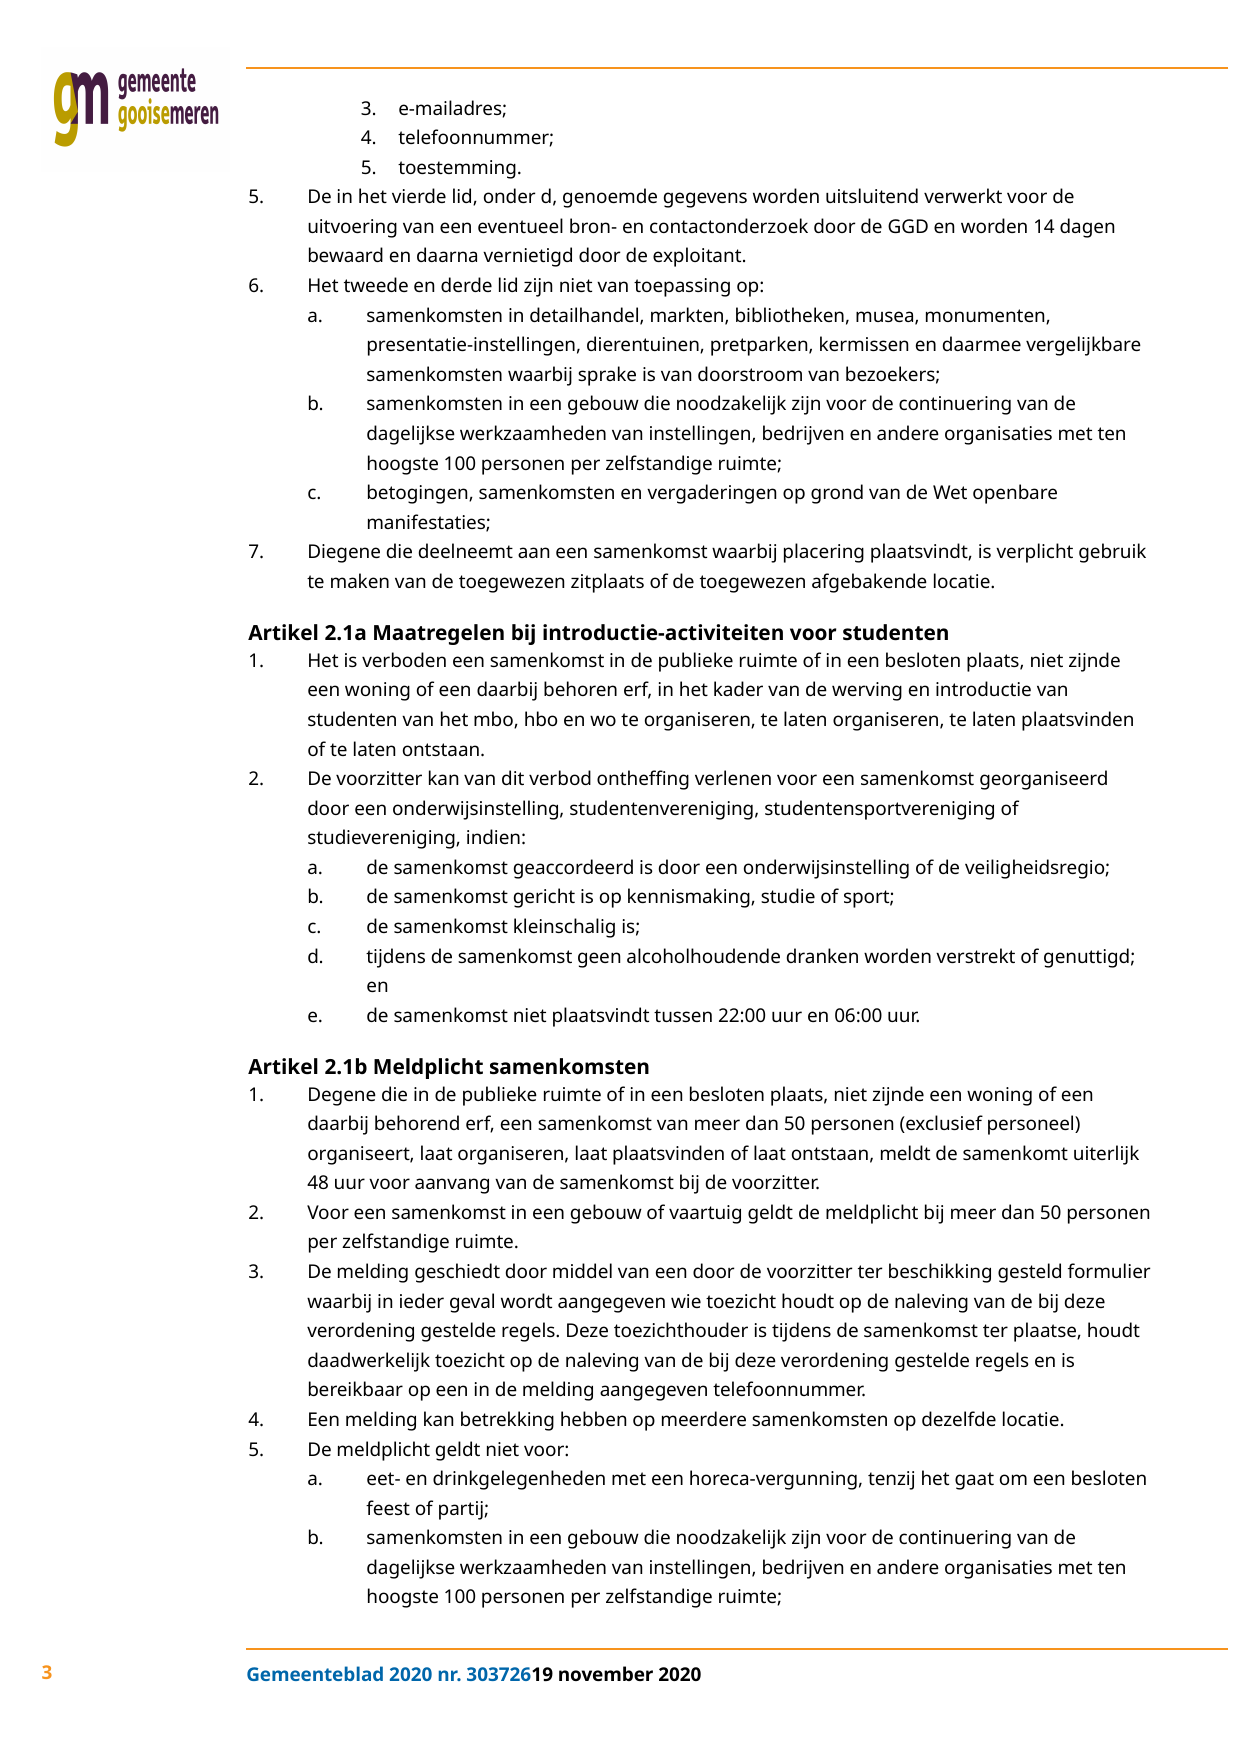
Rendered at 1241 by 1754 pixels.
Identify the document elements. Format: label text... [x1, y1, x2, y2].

list Het is verboden een samenkomst in de publieke ruimte of in een besloten plaats, niet zijnde een woning of een daarbij behoren erf, in het kader van de werving en introductie van studenten van het mbo, hbo en wo te organiseren, te laten organiseren, te laten plaatsvinden of te laten ontstaan. [248, 647, 1152, 761]
list Diegene die deelneemt aan een samenkomst waarbij placering plaatsvindt, is verplicht gebruik te maken van de toegewezen zitplaats of de toegewezen afgebakende locatie. [248, 538, 1152, 594]
list de samenkomst kleinschalig is; [307, 913, 1152, 939]
list De in het vierde lid, onder d, genoemde gegevens worden uitsluitend verwerkt voor de uitvoering van een eventueel bron- en contactonderzoek door de GGD en worden 14 dagen bewaard en daarna vernietigd door de exploitant. [248, 183, 1152, 268]
picture [41, 47, 231, 172]
text Artikel 2.1a Maatregelen bij introductie-activiteiten voor studenten [248, 618, 1152, 647]
list Het tweede en derde lid zijn niet van toepassing op: [248, 272, 1152, 298]
list Degene die in de publieke ruimte of in een besloten plaats, niet zijnde een woning of een daarbij behorend erf, een samenkomst van meer dan 50 personen (exclusief personeel) organiseert, laat organiseren, laat plaatsvinden of laat ontstaan, meldt de samenkomt uiterlijk 48 uur voor aanvang van de samenkomst bij de voorzitter. [248, 1081, 1152, 1195]
list betogingen, samenkomsten en vergaderingen op grond van de Wet openbare manifestaties; [307, 479, 1152, 535]
list Een melding kan betrekking hebben op meerdere samenkomsten op dezelfde locatie. [248, 1406, 1152, 1432]
list toestemming. [361, 154, 1152, 180]
list De melding geschiedt door middel van een door de voorzitter ter beschikking gesteld formulier waarbij in ieder geval wordt aangegeven wie toezicht houdt op de naleving van de bij deze verordening gestelde regels. Deze toezichthouder is tijdens de samenkomst ter plaatse, houdt daadwerkelijk toezicht op de naleving van de bij deze verordening gestelde regels en is bereikbaar op een in de melding aangegeven telefoonnummer. [248, 1258, 1152, 1402]
list de samenkomst geaccordeerd is door een onderwijsinstelling of de veiligheidsregio; [307, 854, 1152, 880]
list Voor een samenkomst in een gebouw of vaartuig geldt de meldplicht bij meer dan 50 personen per zelfstandige ruimte. [248, 1199, 1152, 1254]
list de samenkomst gericht is op kennismaking, studie of sport; [307, 884, 1152, 909]
list samenkomsten in een gebouw die noodzakelijk zijn voor de continuering van de dagelijkse werkzaamheden van instellingen, bedrijven en andere organisaties met ten hoogste 100 personen per zelfstandige ruimte; [307, 391, 1152, 476]
list e-mailadres; [361, 95, 1152, 121]
list eet- en drinkgelegenheden met een horeca-vergunning, tenzij het gaat om een besloten feest of partij; [307, 1465, 1152, 1521]
list De voorzitter kan van dit verbod ontheffing verlenen voor een samenkomst georganiseerd door een onderwijsinstelling, studentenvereniging, studentensportvereniging of studievereniging, indien: [248, 765, 1152, 850]
list De meldplicht geldt niet voor: [248, 1436, 1152, 1462]
list de samenkomst niet plaatsvindt tussen 22:00 uur en 06:00 uur. [307, 1002, 1152, 1028]
list tijdens de samenkomst geen alcoholhoudende dranken worden verstrekt of genuttigd; en [307, 943, 1152, 998]
list samenkomsten in detailhandel, markten, bibliotheken, musea, monumenten, presentatie-instellingen, dierentuinen, pretparken, kermissen en daarmee vergelijkbare samenkomsten waarbij sprake is van doorstroom van bezoekers; [307, 302, 1152, 387]
text Artikel 2.1b Meldplicht samenkomsten [248, 1052, 1152, 1081]
list telefoonnummer; [361, 124, 1152, 150]
list samenkomsten in een gebouw die noodzakelijk zijn voor de continuering van de dagelijkse werkzaamheden van instellingen, bedrijven en andere organisaties met ten hoogste 100 personen per zelfstandige ruimte; [307, 1524, 1152, 1609]
